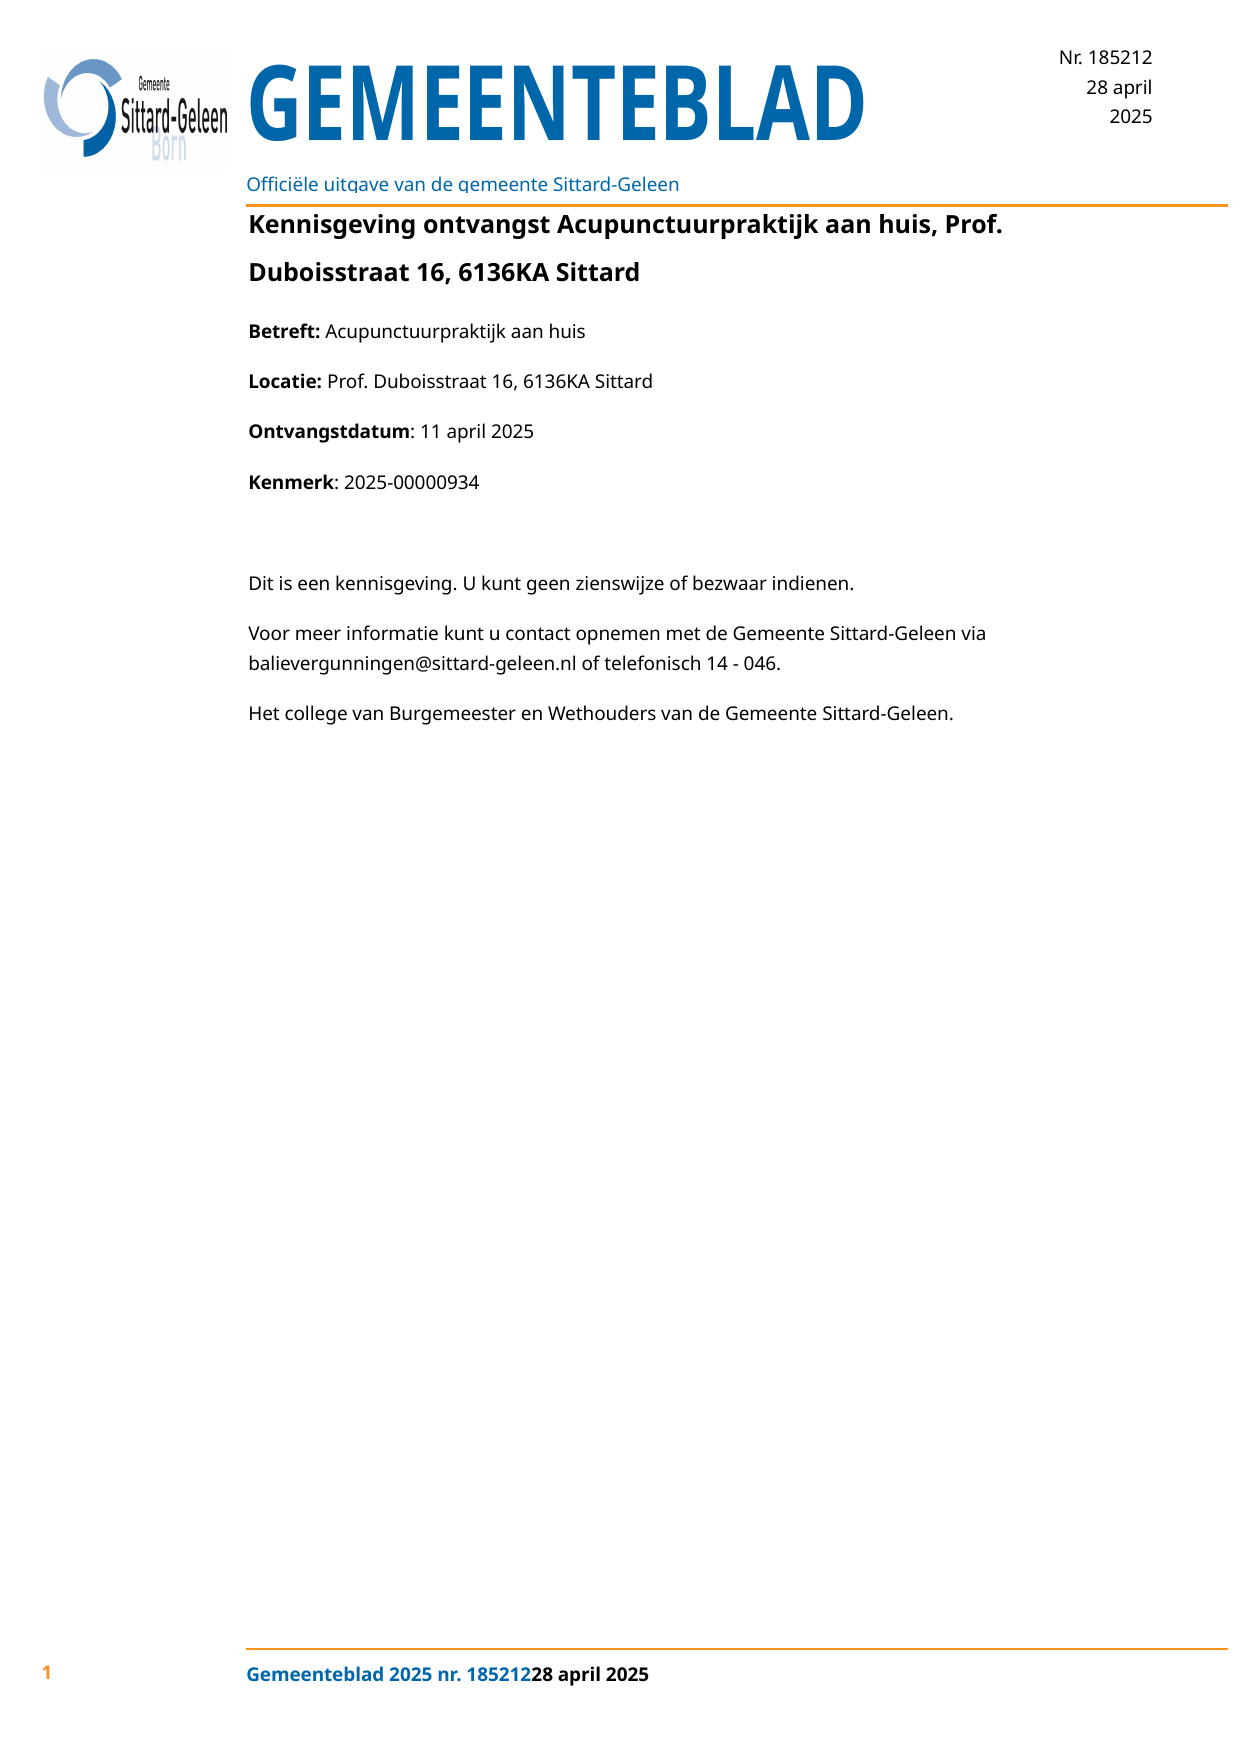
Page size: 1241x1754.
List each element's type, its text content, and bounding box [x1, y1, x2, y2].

text Het college van Burgemeester en Wethouders van de Gemeente Sittard-Geleen. [248, 700, 1152, 726]
text Ontvangstdatum: 11 april 2025 [248, 419, 1152, 444]
text Dit is een kennisgeving. U kunt geen zienswijze of bezwaar indienen. [248, 570, 1152, 596]
text Kennisgeving ontvangst Acupunctuurpraktijk aan huis, Prof. Duboisstraat 16, 6136KA Sittard [248, 207, 1152, 288]
picture [41, 47, 231, 172]
text Betreft: Acupunctuurpraktijk aan huis [248, 318, 1152, 344]
text Kenmerk: 2025-00000934 [248, 469, 1152, 495]
text Locatie: Prof. Duboisstraat 16, 6136KA Sittard [248, 368, 1152, 394]
text Voor meer informatie kunt u contact opnemen met de Gemeente Sittard-Geleen via balievergunningen@sittard-geleen.nl of telefonisch 14 - 046. [248, 620, 1152, 676]
